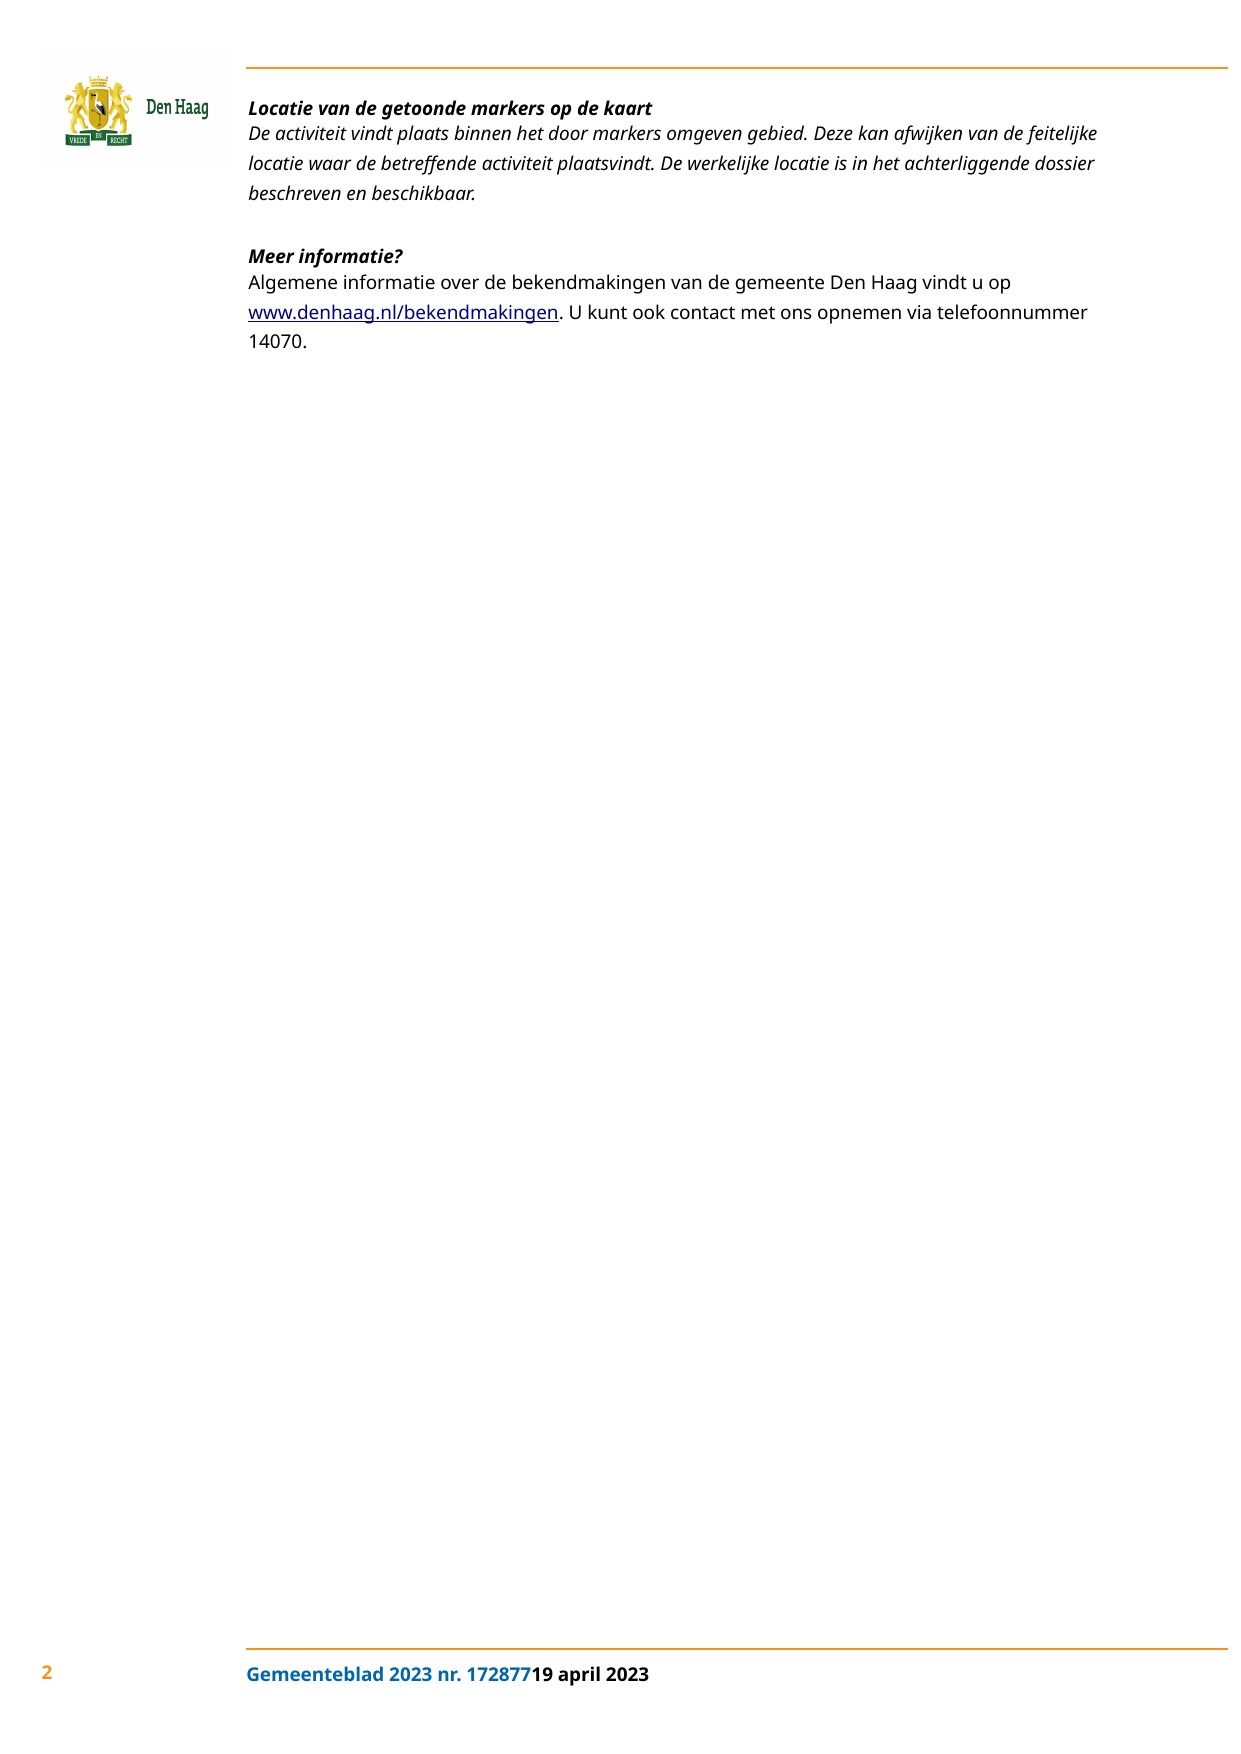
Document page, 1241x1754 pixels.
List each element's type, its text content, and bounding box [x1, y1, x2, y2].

text De activiteit vindt plaats binnen het door markers omgeven gebied. Deze kan afwijken van de feitelijke locatie waar de betreffende activiteit plaatsvindt. De werkelijke locatie is in het achterliggende dossier beschreven en beschikbaar. [248, 121, 1152, 205]
text Locatie van de getoonde markers op de kaart [248, 95, 1152, 121]
picture [41, 47, 231, 172]
text Algemene informatie over de bekendmakingen van de gemeente Den Haag vindt u op www.denhaag.nl/bekendmakingen. U kunt ook contact met ons opnemen via telefoonnummer 14070. [248, 269, 1152, 354]
text Meer informatie? [248, 244, 1152, 269]
